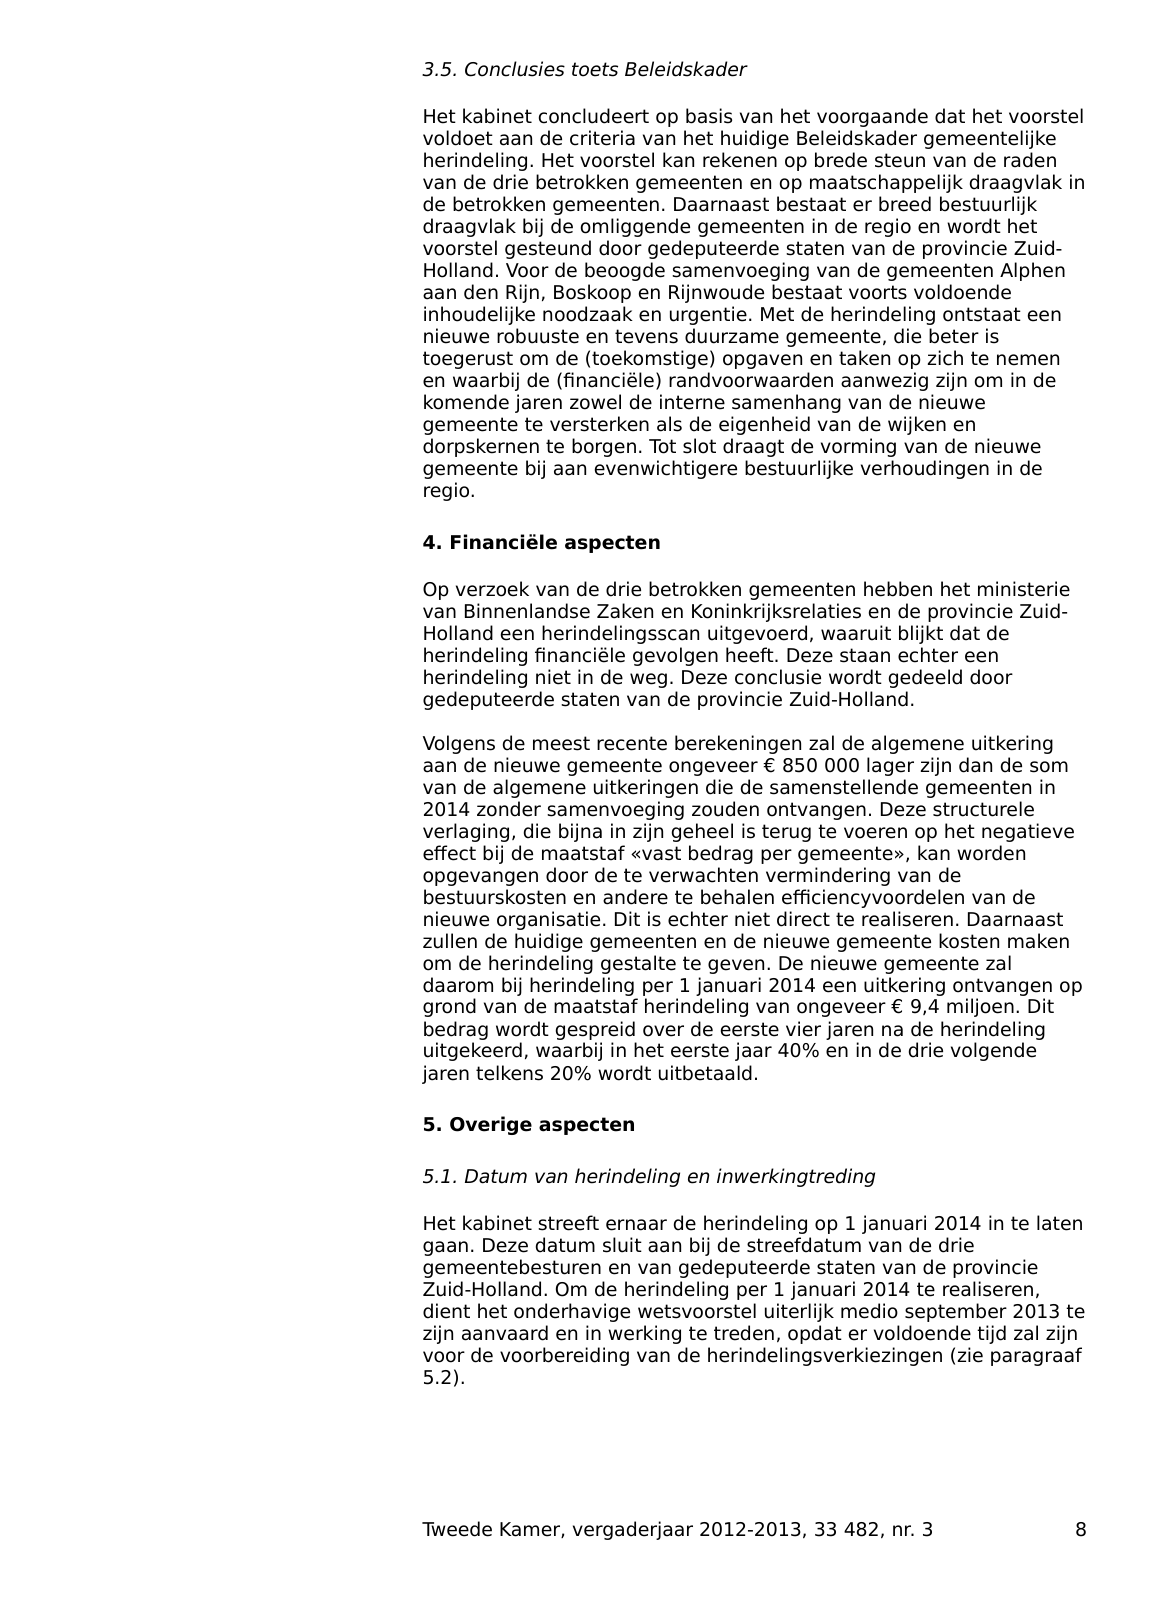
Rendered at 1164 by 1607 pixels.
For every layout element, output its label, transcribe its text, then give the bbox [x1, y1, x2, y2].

text Het kabinet streeft ernaar de herindeling op 1 januari 2014 in te laten gaan. Deze datum sluit aan bij de streefdatum van de drie gemeentebesturen en van gedeputeerde staten van de provincie Zuid-Holland. Om de herindeling per 1 januari 2014 te realiseren, dient het onderhavige wetsvoorstel uiterlijk medio september 2013 te zijn aanvaard en in werking te treden, opdat er voldoende tijd zal zijn voor de voorbereiding van de herindelingsverkiezingen (zie paragraaf 5.2). [422, 1213, 1087, 1389]
subtitle 5. Overige aspecten [422, 1114, 1087, 1136]
text Volgens de meest recente berekeningen zal de algemene uitkering aan de nieuwe gemeente ongeveer € 850 000 lager zijn dan de som van de algemene uitkeringen die de samenstellende gemeenten in 2014 zonder samenvoeging zouden ontvangen. Deze structurele verlaging, die bijna in zijn geheel is terug te voeren op het negatieve effect bij de maatstaf «vast bedrag per gemeente», kan worden opgevangen door de te verwachten vermindering van de bestuurskosten en andere te behalen efficiencyvoordelen van de nieuwe organisatie. Dit is echter niet direct te realiseren. Daarnaast zullen de huidige gemeenten en de nieuwe gemeente kosten maken om de herindeling gestalte te geven. De nieuwe gemeente zal daarom bij herindeling per 1 januari 2014 een uitkering ontvangen op grond van de maatstaf herindeling van ongeveer € 9,4 miljoen. Dit bedrag wordt gespreid over de eerste vier jaren na de herindeling uitgekeerd, waarbij in het eerste jaar 40% en in de drie volgende jaren telkens 20% wordt uitbetaald. [422, 733, 1087, 1084]
subtitle 4. Financiële aspecten [422, 532, 1087, 554]
subtitle 3.5. Conclusies toets Beleidskader [422, 59, 1087, 81]
text Op verzoek van de drie betrokken gemeenten hebben het ministerie van Binnenlandse Zaken en Koninkrijksrelaties en de provincie Zuid-Holland een herindelingsscan uitgevoerd, waaruit blijkt dat de herindeling financiële gevolgen heeft. Deze staan echter een herindeling niet in de weg. Deze conclusie wordt gedeeld door gedeputeerde staten van de provincie Zuid-Holland. [422, 579, 1087, 711]
text Het kabinet concludeert op basis van het voorgaande dat het voorstel voldoet aan de criteria van het huidige Beleidskader gemeentelijke herindeling. Het voorstel kan rekenen op brede steun van de raden van de drie betrokken gemeenten en op maatschappelijk draagvlak in de betrokken gemeenten. Daarnaast bestaat er breed bestuurlijk draagvlak bij de omliggende gemeenten in de regio en wordt het voorstel gesteund door gedeputeerde staten van de provincie Zuid-Holland. Voor de beoogde samenvoeging van de gemeenten Alphen aan den Rijn, Boskoop en Rijnwoude bestaat voorts voldoende inhoudelijke noodzaak en urgentie. Met de herindeling ontstaat een nieuwe robuuste en tevens duurzame gemeente, die beter is toegerust om de (toekomstige) opgaven en taken op zich te nemen en waarbij de (financiële) randvoorwaarden aanwezig zijn om in de komende jaren zowel de interne samenhang van de nieuwe gemeente te versterken als de eigenheid van de wijken en dorpskernen te borgen. Tot slot draagt de vorming van de nieuwe gemeente bij aan evenwichtigere bestuurlijke verhoudingen in de regio. [422, 106, 1087, 502]
subtitle 5.1. Datum van herindeling en inwerkingtreding [422, 1166, 1087, 1188]
